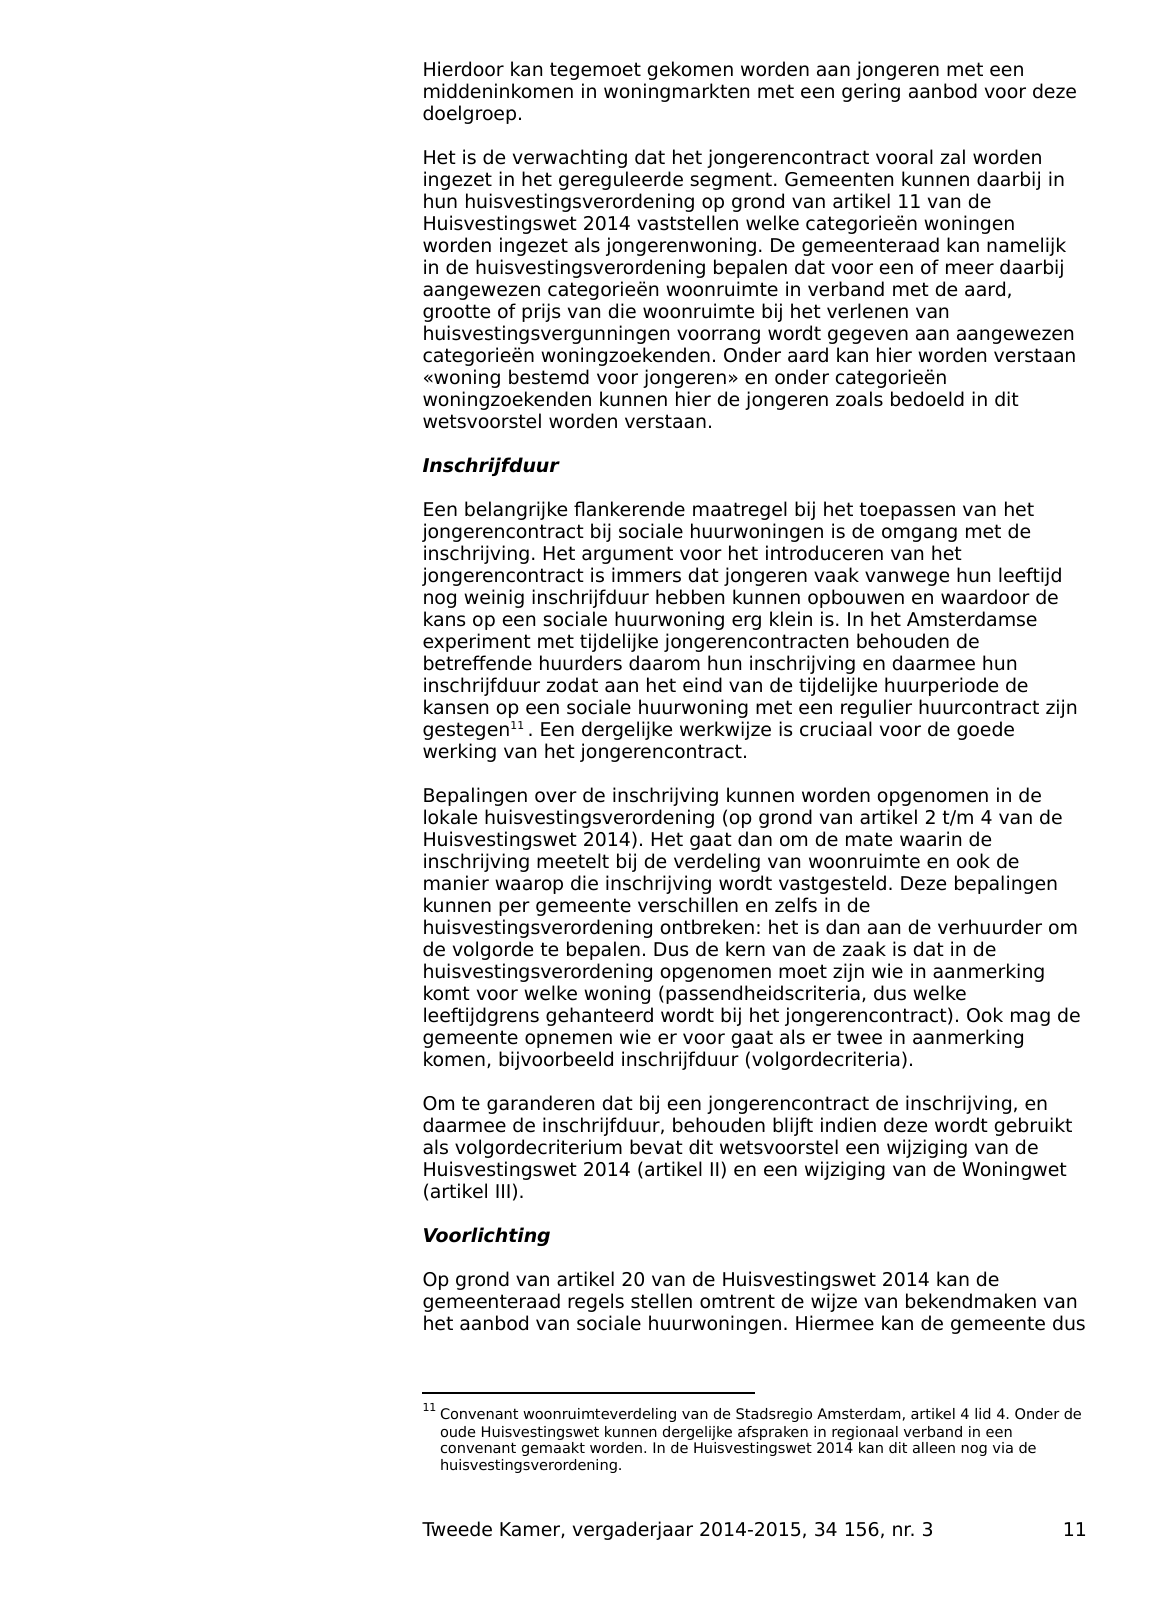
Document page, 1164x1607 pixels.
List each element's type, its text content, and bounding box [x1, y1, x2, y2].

text Bepalingen over de inschrijving kunnen worden opgenomen in de lokale huisvestingsverordening (op grond van artikel 2 t/m 4 van de Huisvestingswet 2014). Het gaat dan om de mate waarin de inschrijving meetelt bij de verdeling van woonruimte en ook de manier waarop die inschrijving wordt vastgesteld. Deze bepalingen kunnen per gemeente verschillen en zelfs in de huisvestingsverordening ontbreken: het is dan aan de verhuurder om de volgorde te bepalen. Dus de kern van de zaak is dat in de huisvestingsverordening opgenomen moet zijn wie in aanmerking komt voor welke woning (passendheidscriteria, dus welke leeftijdgrens gehanteerd wordt bij het jongerencontract). Ook mag de gemeente opnemen wie er voor gaat als er twee in aanmerking komen, bijvoorbeeld inschrijfduur (volgordecriteria). [422, 785, 1087, 1071]
text Een belangrijke flankerende maatregel bij het toepassen van het jongerencontract bij sociale huurwoningen is de omgang met de inschrijving. Het argument voor het introduceren van het jongerencontract is immers dat jongeren vaak vanwege hun leeftijd nog weinig inschrijfduur hebben kunnen opbouwen en waardoor de kans op een sociale huurwoning erg klein is. In het Amsterdamse experiment met tijdelijke jongerencontracten behouden de betreffende huurders daarom hun inschrijving en daarmee hun inschrijfduur zodat aan het eind van de tijdelijke huurperiode de kansen op een sociale huurwoning met een regulier huurcontract zijn gestegen. Een dergelijke werkwijze is cruciaal voor de goede werking van het jongerencontract. [422, 499, 1087, 763]
subtitle Inschrijfduur [422, 455, 1087, 477]
text Hierdoor kan tegemoet gekomen worden aan jongeren met een middeninkomen in woningmarkten met een gering aanbod voor deze doelgroep. [422, 59, 1087, 125]
text Het is de verwachting dat het jongerencontract vooral zal worden ingezet in het gereguleerde segment. Gemeenten kunnen daarbij in hun huisvestingsverordening op grond van artikel 11 van de Huisvestingswet 2014 vaststellen welke categorieën woningen worden ingezet als jongerenwoning. De gemeenteraad kan namelijk in de huisvestingsverordening bepalen dat voor een of meer daarbij aangewezen categorieën woonruimte in verband met de aard, grootte of prijs van die woonruimte bij het verlenen van huisvestingsvergunningen voorrang wordt gegeven aan aangewezen categorieën woningzoekenden. Onder aard kan hier worden verstaan «woning bestemd voor jongeren» en onder categorieën woningzoekenden kunnen hier de jongeren zoals bedoeld in dit wetsvoorstel worden verstaan. [422, 147, 1087, 433]
text Om te garanderen dat bij een jongerencontract de inschrijving, en daarmee de inschrijfduur, behouden blijft indien deze wordt gebruikt als volgordecriterium bevat dit wetsvoorstel een wijziging van de Huisvestingswet 2014 (artikel II) en een wijziging van de Woningwet (artikel III). [422, 1093, 1087, 1203]
text Op grond van artikel 20 van de Huisvestingswet 2014 kan de gemeenteraad regels stellen omtrent de wijze van bekendmaken van het aanbod van sociale huurwoningen. Hiermee kan de gemeente dus [422, 1269, 1087, 1335]
subtitle Voorlichting [422, 1225, 1087, 1247]
text Convenant woonruimteverdeling van de Stadsregio Amsterdam, artikel 4 lid 4. Onder de oude Huisvestingswet kunnen dergelijke afspraken in regionaal verband in een convenant gemaakt worden. In de Huisvestingswet 2014 kan dit alleen nog via de huisvestingsverordening. [422, 1402, 1087, 1474]
